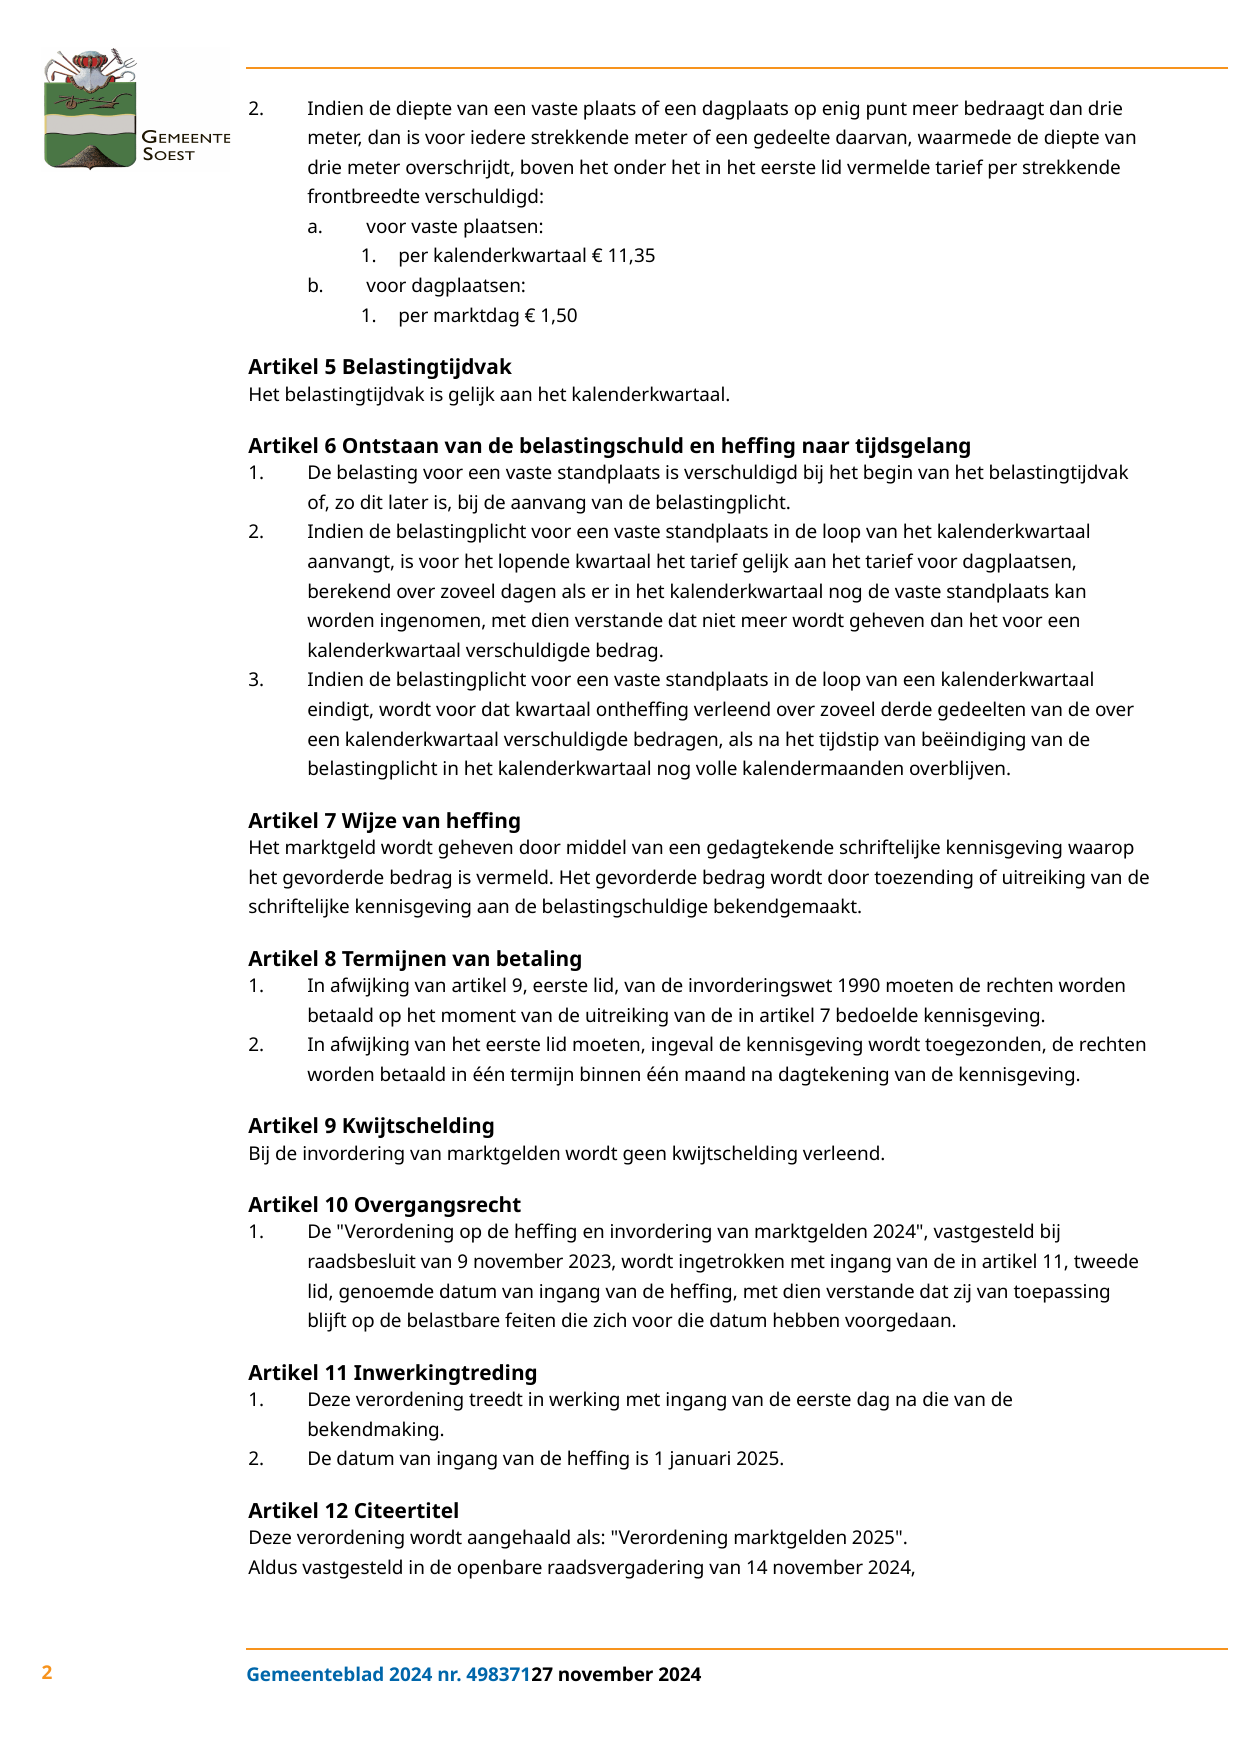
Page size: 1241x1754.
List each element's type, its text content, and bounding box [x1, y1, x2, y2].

text Bij de invordering van marktgelden wordt geen kwijtschelding verleend. [248, 1140, 1152, 1166]
list De "Verordening op de heffing en invordering van marktgelden 2024", vastgesteld bij raadsbesluit van 9 november 2023, wordt ingetrokken met ingang van de in artikel 11, tweede lid, genoemde datum van ingang van de heffing, met dien verstande dat zij van toepassing blijft op de belastbare feiten die zich voor die datum hebben voorgedaan. [248, 1219, 1152, 1333]
text Artikel 7 Wijze van heffing [248, 806, 1152, 834]
text Artikel 10 Overgangsrecht [248, 1190, 1152, 1219]
list In afwijking van artikel 9, eerste lid, van de invorderingswet 1990 moeten de rechten worden betaald op het moment van de uitreiking van de in artikel 7 bedoelde kennisgeving. [248, 972, 1152, 1028]
list voor vaste plaatsen: [307, 213, 1152, 239]
list Deze verordening treedt in werking met ingang van de eerste dag na die van de bekendmaking. [248, 1386, 1152, 1442]
text Deze verordening wordt aangehaald als: "Verordening marktgelden 2025". [248, 1524, 1152, 1550]
list per kalenderkwartaal € 11,35 [361, 243, 1152, 268]
text Artikel 12 Citeertitel [248, 1496, 1152, 1524]
list Indien de belastingplicht voor een vaste standplaats in de loop van een kalenderkwartaal eindigt, wordt voor dat kwartaal ontheffing verleend over zoveel derde gedeelten van de over een kalenderkwartaal verschuldigde bedragen, als na het tijdstip van beëindiging van de belastingplicht in het kalenderkwartaal nog volle kalendermaanden overblijven. [248, 667, 1152, 781]
text Artikel 5 Belastingtijdvak [248, 352, 1152, 381]
text Artikel 11 Inwerkingtreding [248, 1358, 1152, 1386]
list De datum van ingang van de heffing is 1 januari 2025. [248, 1446, 1152, 1471]
text Het marktgeld wordt geheven door middel van een gedagtekende schriftelijke kennisgeving waarop het gevorderde bedrag is vermeld. Het gevorderde bedrag wordt door toezending of uitreiking van de schriftelijke kennisgeving aan de belastingschuldige bekendgemaakt. [248, 834, 1152, 919]
list Indien de diepte van een vaste plaats of een dagplaats op enig punt meer bedraagt dan drie meter, dan is voor iedere strekkende meter of een gedeelte daarvan, waarmede de diepte van drie meter overschrijdt, boven het onder het in het eerste lid vermelde tarief per strekkende frontbreedte verschuldigd: [248, 95, 1152, 209]
picture [41, 47, 231, 172]
text Het belastingtijdvak is gelijk aan het kalenderkwartaal. [248, 381, 1152, 406]
list In afwijking van het eerste lid moeten, ingeval de kennisgeving wordt toegezonden, de rechten worden betaald in één termijn binnen één maand na dagtekening van de kennisgeving. [248, 1031, 1152, 1087]
list Indien de belastingplicht voor een vaste standplaats in de loop van het kalenderkwartaal aanvangt, is voor het lopende kwartaal het tarief gelijk aan het tarief voor dagplaatsen, berekend over zoveel dagen als er in het kalenderkwartaal nog de vaste standplaats kan worden ingenomen, met dien verstande dat niet meer wordt geheven dan het voor een kalenderkwartaal verschuldigde bedrag. [248, 519, 1152, 663]
list De belasting voor een vaste standplaats is verschuldigd bij het begin van het belastingtijdvak of, zo dit later is, bij de aanvang van de belastingplicht. [248, 459, 1152, 515]
text Artikel 9 Kwijtschelding [248, 1111, 1152, 1140]
list voor dagplaatsen: [307, 272, 1152, 298]
list per marktdag € 1,50 [361, 302, 1152, 328]
text Aldus vastgesteld in de openbare raadsvergadering van 14 november 2024, [248, 1554, 1152, 1580]
text Artikel 8 Termijnen van betaling [248, 944, 1152, 972]
text Artikel 6 Ontstaan van de belastingschuld en heffing naar tijdsgelang [248, 431, 1152, 459]
